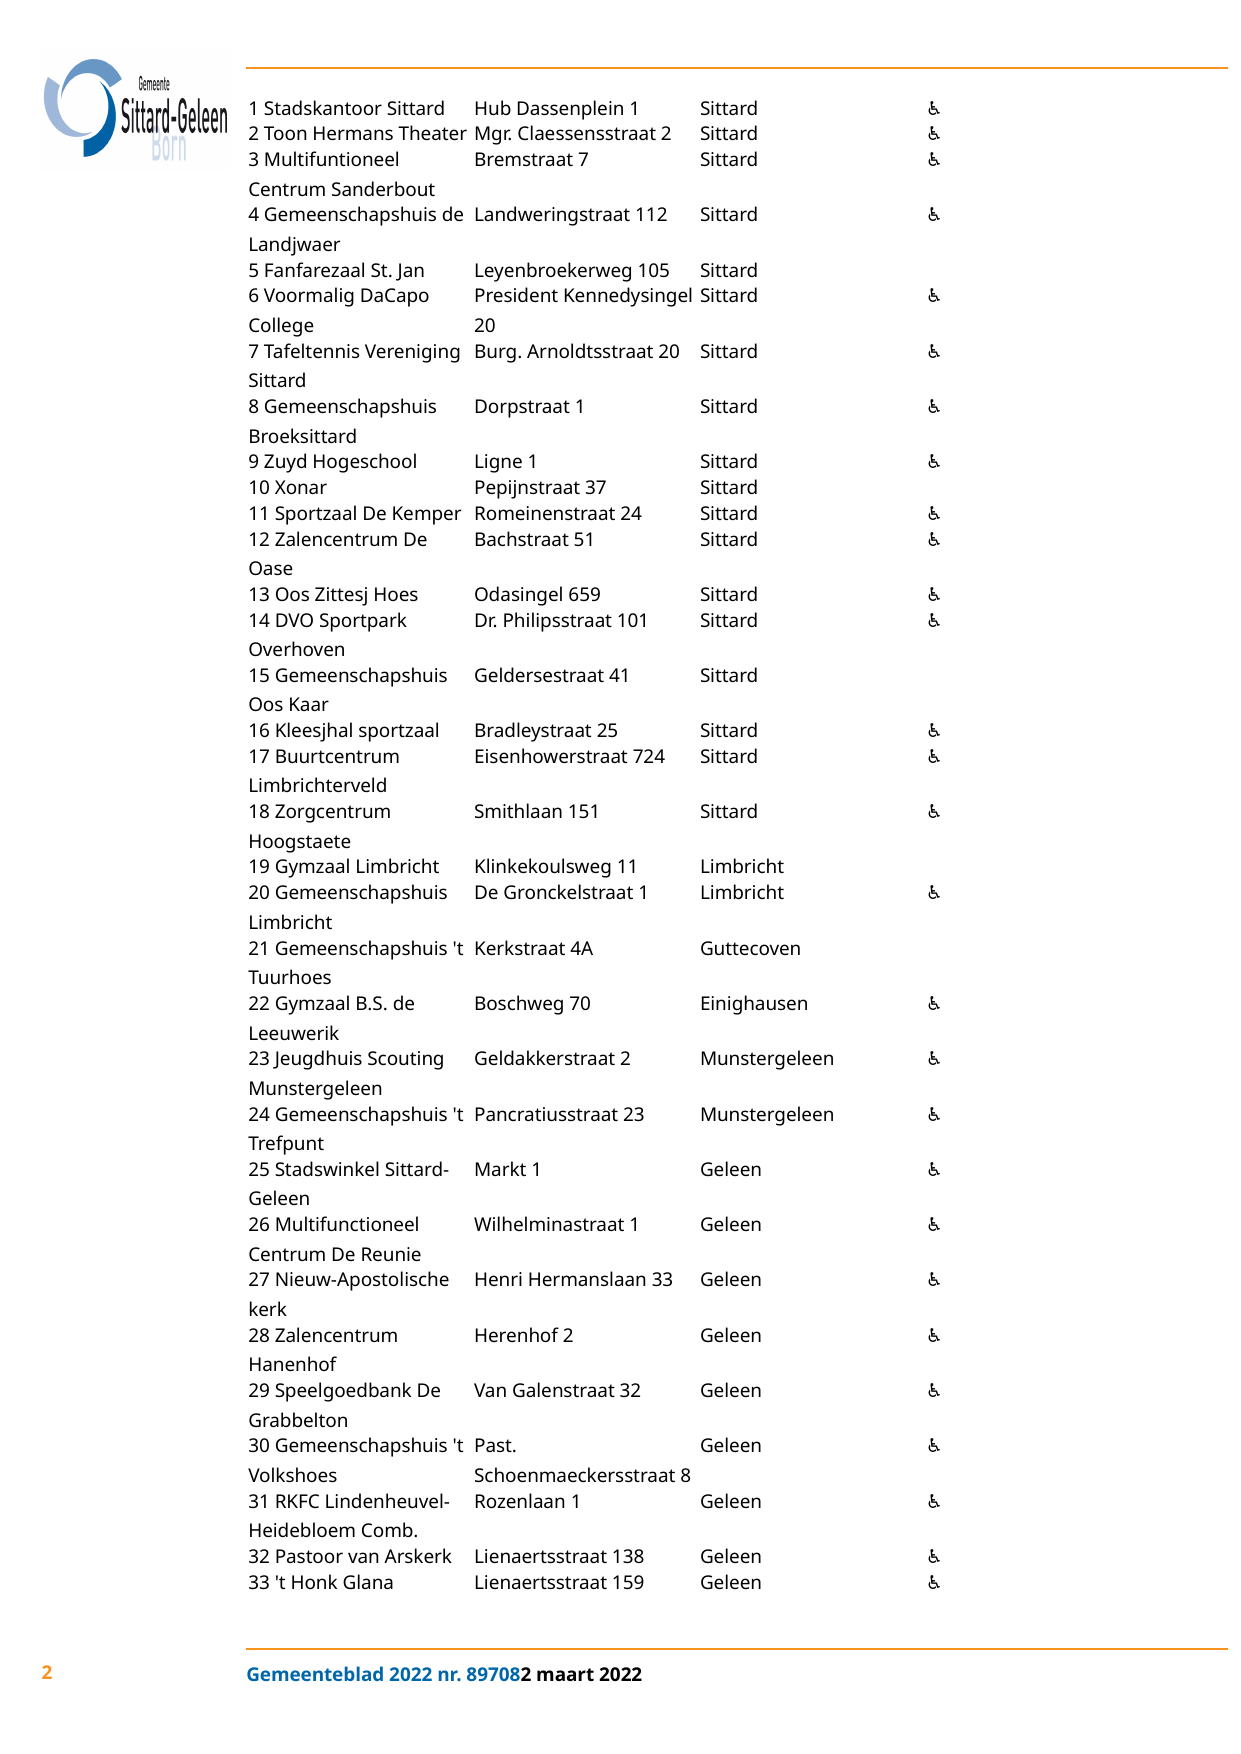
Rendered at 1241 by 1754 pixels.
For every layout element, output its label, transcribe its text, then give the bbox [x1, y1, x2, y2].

table_cell Mgr. Claessensstraat 2 [474, 121, 700, 146]
table_cell 12 Zalencentrum De Oase [248, 526, 474, 581]
table_cell Bradleystraat 25 [474, 718, 700, 743]
table_cell ♿ [926, 393, 1152, 448]
table_cell Geleen [700, 1377, 926, 1433]
table_cell ♿ [926, 990, 1152, 1045]
table_cell Dorpstraat 1 [474, 393, 700, 448]
table_cell Sittard [700, 799, 926, 854]
table_cell Sittard [700, 95, 926, 121]
table_cell [926, 935, 1152, 990]
table_cell 28 Zalencentrum Hanenhof [248, 1322, 474, 1377]
table_cell 18 Zorgcentrum Hoogstaete [248, 799, 474, 854]
table_cell Sittard [700, 718, 926, 743]
table_cell Romeinenstraat 24 [474, 500, 700, 526]
table_cell ♿ [926, 202, 1152, 257]
table_cell Lienaertsstraat 138 [474, 1543, 700, 1569]
table_cell Sittard [700, 607, 926, 662]
table_cell 29 Speelgoedbank De Grabbelton [248, 1377, 474, 1433]
table_cell Munstergeleen [700, 1101, 926, 1156]
table_cell ♿ [926, 880, 1152, 935]
table_cell Limbricht [700, 880, 926, 935]
table_cell ♿ [926, 449, 1152, 474]
table_cell Geleen [700, 1569, 926, 1595]
table_cell Klinkekoulsweg 11 [474, 854, 700, 879]
table_cell Geleen [700, 1211, 926, 1267]
table_cell Sittard [700, 257, 926, 283]
table_cell Sittard [700, 338, 926, 393]
table_cell 26 Multifunctioneel Centrum De Reunie [248, 1211, 474, 1267]
table_cell Einighausen [700, 990, 926, 1045]
table_cell ♿ [926, 338, 1152, 393]
table_cell Burg. Arnoldtsstraat 20 [474, 338, 700, 393]
table_cell De Gronckelstraat 1 [474, 880, 700, 935]
table_cell ♿ [926, 1377, 1152, 1433]
table_cell Henri Hermanslaan 33 [474, 1267, 700, 1322]
table_cell ♿ [926, 1433, 1152, 1488]
table_cell Rozenlaan 1 [474, 1488, 700, 1543]
table_cell ♿ [926, 95, 1152, 121]
table_cell Guttecoven [700, 935, 926, 990]
table_cell Wilhelminastraat 1 [474, 1211, 700, 1267]
table_cell 33 't Honk Glana [248, 1569, 474, 1595]
table_cell ♿ [926, 1543, 1152, 1569]
table_cell 20 Gemeenschapshuis Limbricht [248, 880, 474, 935]
table_cell Geleen [700, 1156, 926, 1211]
table_cell Kerkstraat 4A [474, 935, 700, 990]
table_cell 22 Gymzaal B.S. de Leeuwerik [248, 990, 474, 1045]
table_cell [926, 257, 1152, 283]
table_cell Geldersestraat 41 [474, 662, 700, 717]
table_cell [926, 474, 1152, 500]
table_cell Ligne 1 [474, 449, 700, 474]
table_cell Sittard [700, 581, 926, 607]
table_cell ♿ [926, 1211, 1152, 1267]
table_cell Bremstraat 7 [474, 146, 700, 202]
table_cell Lienaertsstraat 159 [474, 1569, 700, 1595]
table_cell Sittard [700, 393, 926, 448]
table_cell ♿ [926, 283, 1152, 338]
table_cell Sittard [700, 743, 926, 798]
table_cell Pepijnstraat 37 [474, 474, 700, 500]
table_cell Past. Schoenmaeckersstraat 8 [474, 1433, 700, 1488]
table_cell 1 Stadskantoor Sittard [248, 95, 474, 121]
table_cell ♿ [926, 146, 1152, 202]
table_cell 32 Pastoor van Arskerk [248, 1543, 474, 1569]
table_cell 8 Gemeenschapshuis Broeksittard [248, 393, 474, 448]
table_cell 30 Gemeenschapshuis 't Volkshoes [248, 1433, 474, 1488]
table_cell 27 Nieuw-Apostolische kerk [248, 1267, 474, 1322]
table_cell Geleen [700, 1488, 926, 1543]
table_cell ♿ [926, 1156, 1152, 1211]
table_cell Landweringstraat 112 [474, 202, 700, 257]
table_cell ♿ [926, 500, 1152, 526]
table_cell 6 Voormalig DaCapo College [248, 283, 474, 338]
table_cell 14 DVO Sportpark Overhoven [248, 607, 474, 662]
table_cell Geleen [700, 1322, 926, 1377]
table_cell 19 Gymzaal Limbricht [248, 854, 474, 879]
table_cell ♿ [926, 1267, 1152, 1322]
table_cell Sittard [700, 474, 926, 500]
table_cell ♿ [926, 526, 1152, 581]
table_cell Markt 1 [474, 1156, 700, 1211]
table_cell ♿ [926, 1488, 1152, 1543]
table_cell Sittard [700, 662, 926, 717]
table_cell Munstergeleen [700, 1045, 926, 1101]
table_cell Geleen [700, 1543, 926, 1569]
table_cell 31 RKFC Lindenheuvel-Heidebloem Comb. [248, 1488, 474, 1543]
table_cell ♿ [926, 581, 1152, 607]
table_cell Dr. Philipsstraat 101 [474, 607, 700, 662]
table_cell ♿ [926, 799, 1152, 854]
table_cell Sittard [700, 500, 926, 526]
table_cell Sittard [700, 526, 926, 581]
table_cell 15 Gemeenschapshuis Oos Kaar [248, 662, 474, 717]
table_cell Van Galenstraat 32 [474, 1377, 700, 1433]
table_cell 16 Kleesjhal sportzaal [248, 718, 474, 743]
table_cell 11 Sportzaal De Kemper [248, 500, 474, 526]
table_cell [926, 854, 1152, 879]
table_cell 13 Oos Zittesj Hoes [248, 581, 474, 607]
table_cell ♿ [926, 1569, 1152, 1595]
table_cell Sittard [700, 283, 926, 338]
table_cell ♿ [926, 1045, 1152, 1101]
table_cell Smithlaan 151 [474, 799, 700, 854]
table_cell Leyenbroekerweg 105 [474, 257, 700, 283]
table_cell President Kennedysingel 20 [474, 283, 700, 338]
table_cell ♿ [926, 607, 1152, 662]
table_cell Geldakkerstraat 2 [474, 1045, 700, 1101]
table_cell ♿ [926, 743, 1152, 798]
table_cell 23 Jeugdhuis Scouting Munstergeleen [248, 1045, 474, 1101]
table_cell Pancratiusstraat 23 [474, 1101, 700, 1156]
table_cell Sittard [700, 146, 926, 202]
table_cell Sittard [700, 202, 926, 257]
table_cell 25 Stadswinkel Sittard-Geleen [248, 1156, 474, 1211]
table_cell Geleen [700, 1433, 926, 1488]
table_cell 17 Buurtcentrum Limbrichterveld [248, 743, 474, 798]
table_cell ♿ [926, 1101, 1152, 1156]
table_cell 2 Toon Hermans Theater [248, 121, 474, 146]
table_cell Odasingel 659 [474, 581, 700, 607]
table_cell Boschweg 70 [474, 990, 700, 1045]
table_cell 7 Tafeltennis Vereniging Sittard [248, 338, 474, 393]
table_cell 4 Gemeenschapshuis de Landjwaer [248, 202, 474, 257]
table_cell 10 Xonar [248, 474, 474, 500]
table_cell ♿ [926, 1322, 1152, 1377]
table_cell 21 Gemeenschapshuis 't Tuurhoes [248, 935, 474, 990]
table_cell Eisenhowerstraat 724 [474, 743, 700, 798]
table_cell ♿ [926, 718, 1152, 743]
table_cell Hub Dassenplein 1 [474, 95, 700, 121]
table_cell Limbricht [700, 854, 926, 879]
table_cell Sittard [700, 449, 926, 474]
table_cell Bachstraat 51 [474, 526, 700, 581]
table_cell Herenhof 2 [474, 1322, 700, 1377]
table_cell 3 Multifuntioneel Centrum Sanderbout [248, 146, 474, 202]
table_cell ♿ [926, 121, 1152, 146]
table_cell Sittard [700, 121, 926, 146]
table_cell 24 Gemeenschapshuis 't Trefpunt [248, 1101, 474, 1156]
table_cell Geleen [700, 1267, 926, 1322]
table_cell 5 Fanfarezaal St. Jan [248, 257, 474, 283]
table_cell 9 Zuyd Hogeschool [248, 449, 474, 474]
table_cell [926, 662, 1152, 717]
picture [41, 47, 231, 172]
